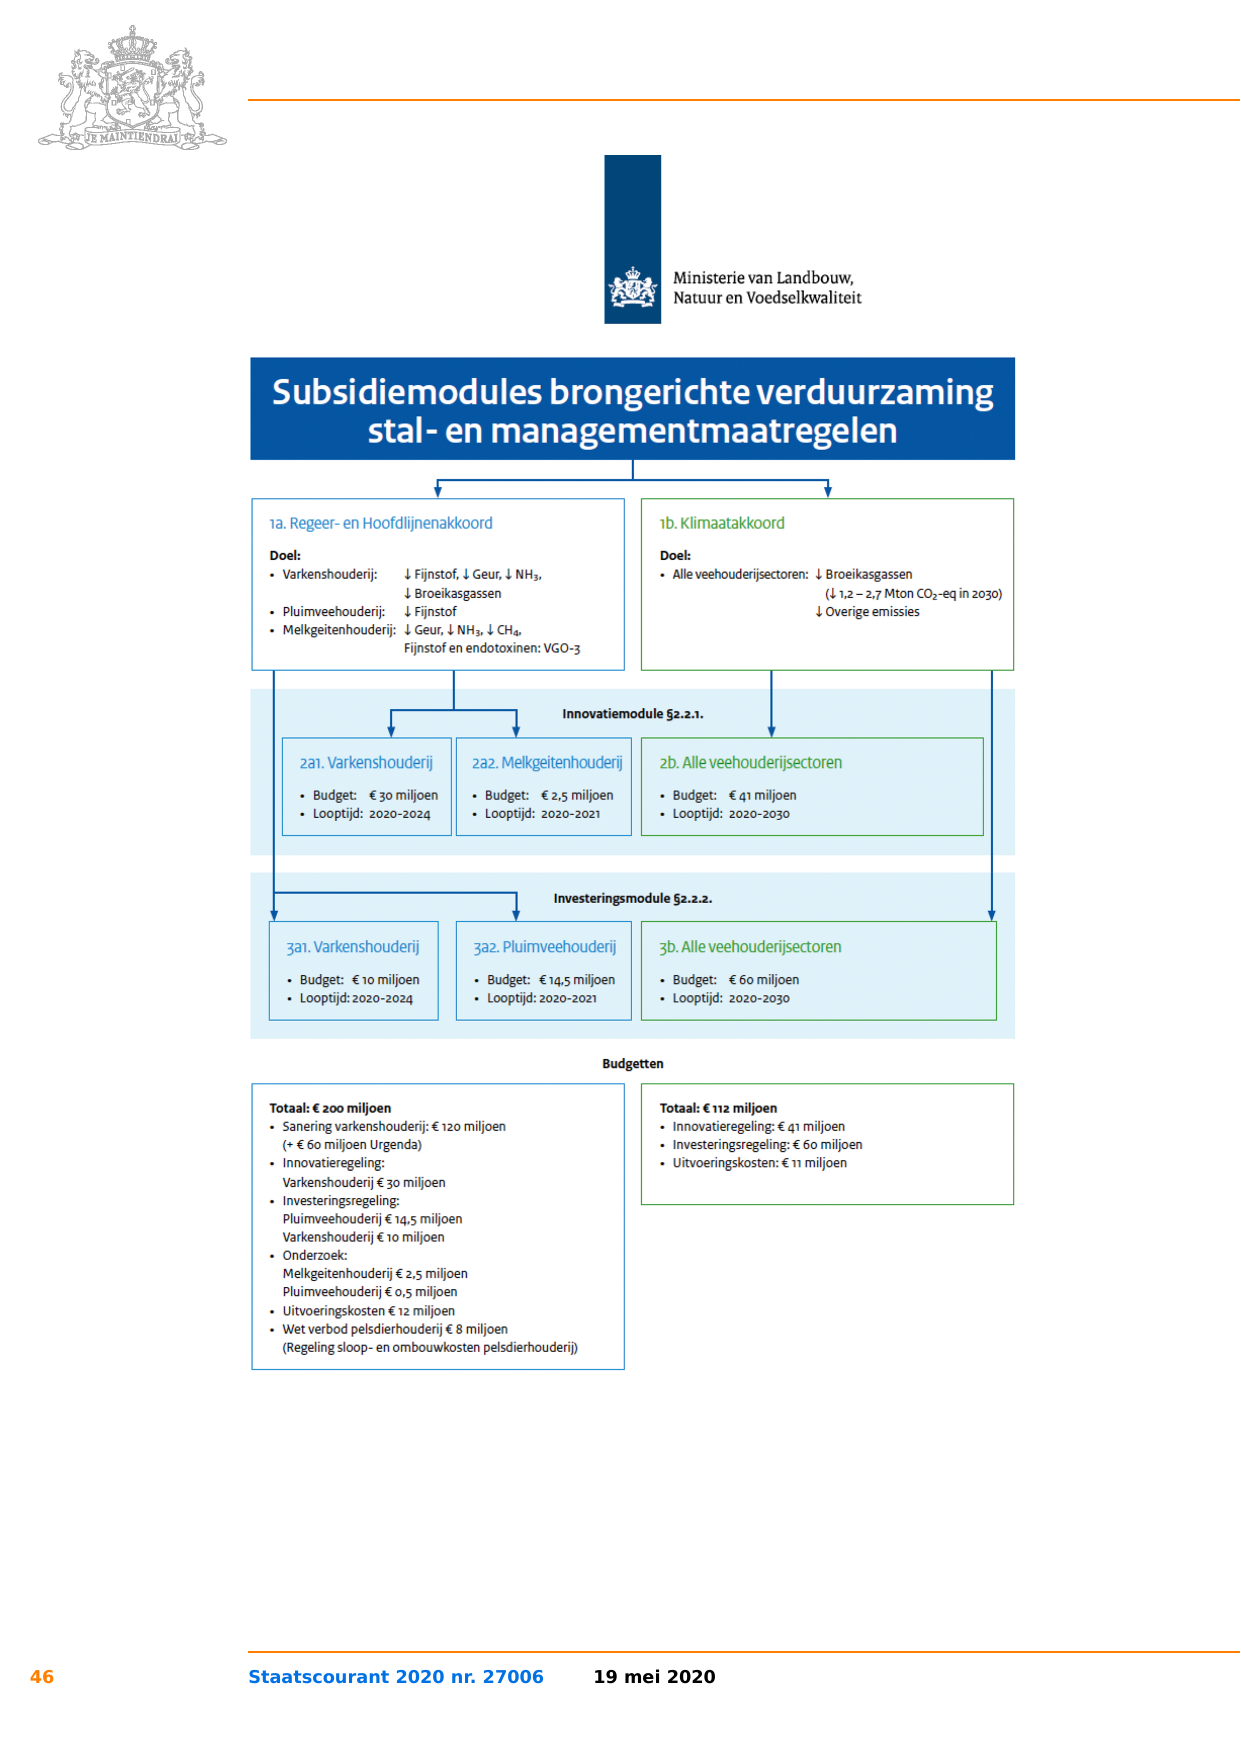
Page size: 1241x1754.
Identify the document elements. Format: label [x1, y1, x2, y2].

picture [38, 25, 227, 150]
picture [248, 155, 1016, 1372]
